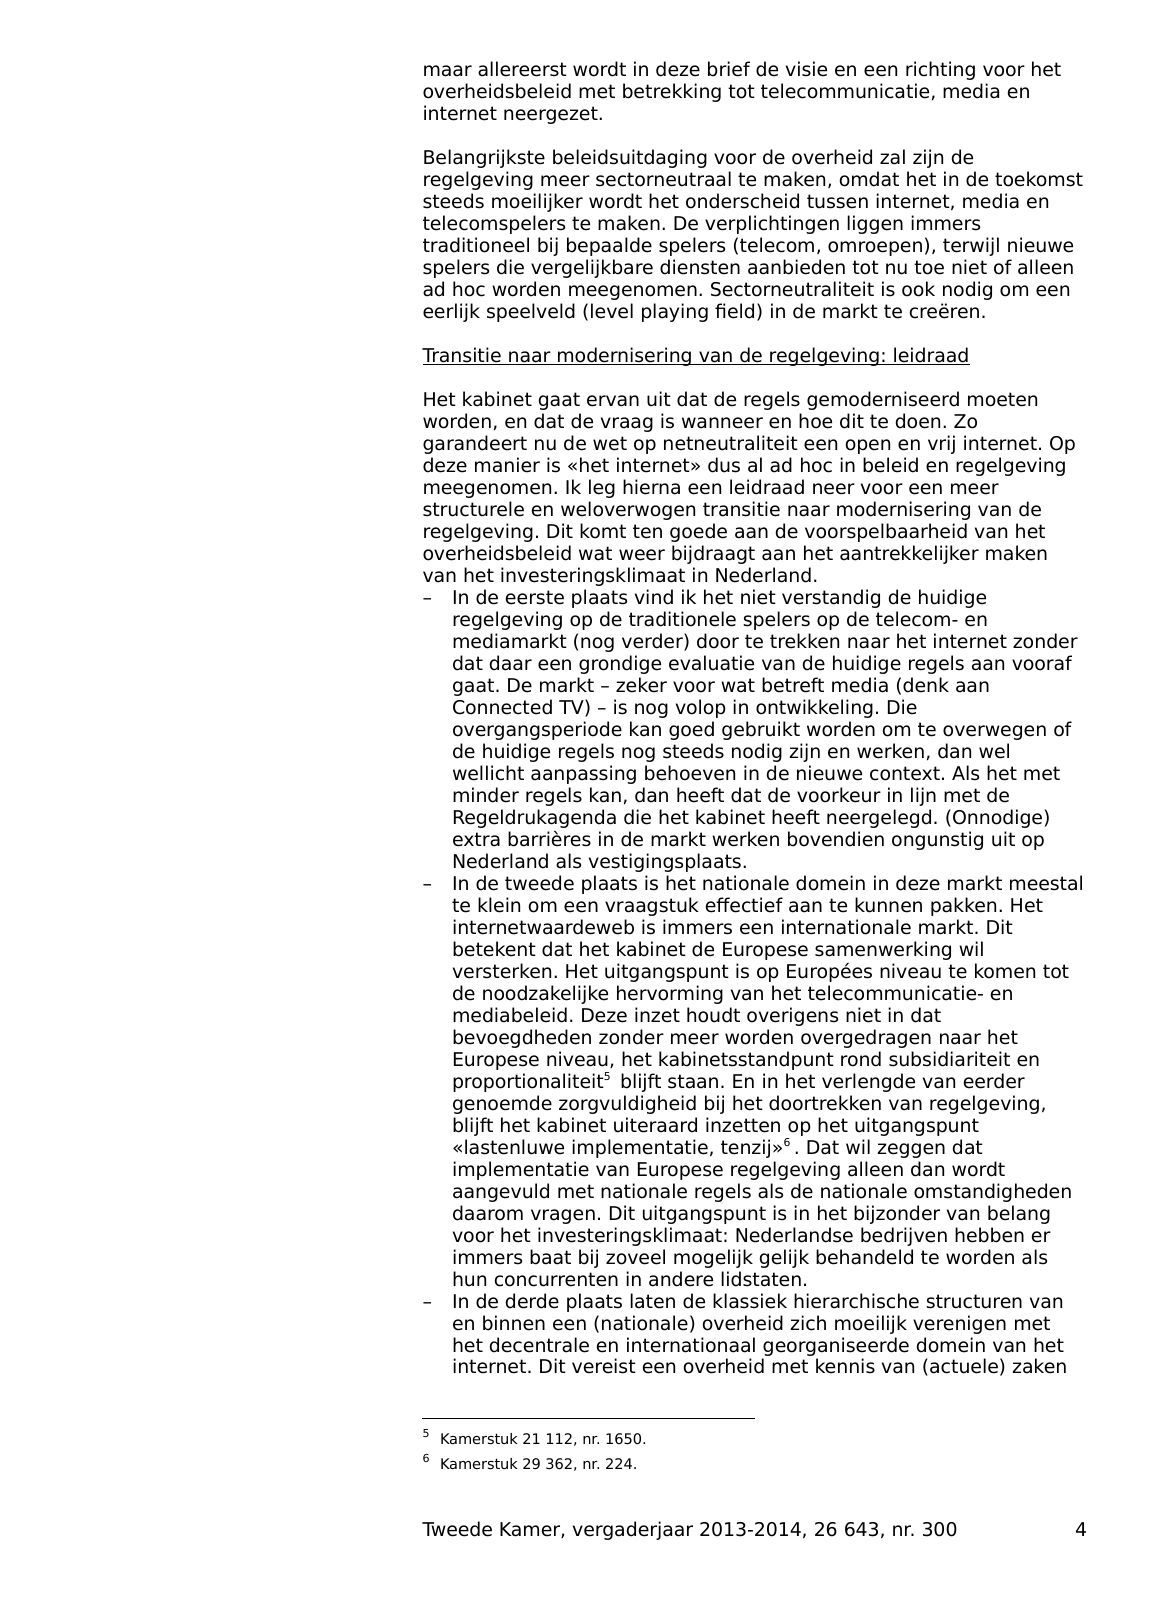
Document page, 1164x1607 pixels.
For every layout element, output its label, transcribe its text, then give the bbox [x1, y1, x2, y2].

text Kamerstuk 21 112, nr. 1650. [422, 1427, 1087, 1449]
text Belangrijkste beleidsuitdaging voor de overheid zal zijn de regelgeving meer sectorneutraal te maken, omdat het in de toekomst steeds moeilijker wordt het onderscheid tussen internet, media en telecomspelers te maken. De verplichtingen liggen immers traditioneel bij bepaalde spelers (telecom, omroepen), terwijl nieuwe spelers die vergelijkbare diensten aanbieden tot nu toe niet of alleen ad hoc worden meegenomen. Sectorneutraliteit is ook nodig om een eerlijk speelveld (level playing field) in de markt te creëren. [422, 147, 1087, 323]
text Het kabinet gaat ervan uit dat de regels gemoderniseerd moeten worden, en dat de vraag is wanneer en hoe dit te doen. Zo garandeert nu de wet op netneutraliteit een open en vrij internet. Op deze manier is «het internet» dus al ad hoc in beleid en regelgeving meegenomen. Ik leg hierna een leidraad neer voor een meer structurele en weloverwogen transitie naar modernisering van de regelgeving. Dit komt ten goede aan de voorspelbaarheid van het overheidsbeleid wat weer bijdraagt aan het aantrekkelijker maken van het investeringsklimaat in Nederland. [422, 389, 1087, 587]
text Kamerstuk 29 362, nr. 224. [422, 1452, 1087, 1474]
text – In de tweede plaats is het nationale domein in deze markt meestal te klein om een vraagstuk effectief aan te kunnen pakken. Het internetwaardeweb is immers een internationale markt. Dit betekent dat het kabinet de Europese samenwerking wil versterken. Het uitgangspunt is op Europées niveau te komen tot de noodzakelijke hervorming van het telecommunicatie- en mediabeleid. Deze inzet houdt overigens niet in dat bevoegdheden zonder meer worden overgedragen naar het Europese niveau, het kabinetsstandpunt rond subsidiariteit en proportionaliteit blijft staan. En in het verlengde van eerder genoemde zorgvuldigheid bij het doortrekken van regelgeving, blijft het kabinet uiteraard inzetten op het uitgangspunt «lastenluwe implementatie, tenzij». Dat wil zeggen dat implementatie van Europese regelgeving alleen dan wordt aangevuld met nationale regels als de nationale omstandigheden daarom vragen. Dit uitgangspunt is in het bijzonder van belang voor het investeringsklimaat: Nederlandse bedrijven hebben er immers baat bij zoveel mogelijk gelijk behandeld te worden als hun concurrenten in andere lidstaten. [422, 873, 1087, 1291]
text – In de eerste plaats vind ik het niet verstandig de huidige regelgeving op de traditionele spelers op de telecom- en mediamarkt (nog verder) door te trekken naar het internet zonder dat daar een grondige evaluatie van de huidige regels aan vooraf gaat. De markt – zeker voor wat betreft media (denk aan Connected TV) – is nog volop in ontwikkeling. Die overgangsperiode kan goed gebruikt worden om te overwegen of de huidige regels nog steeds nodig zijn en werken, dan wel wellicht aanpassing behoeven in de nieuwe context. Als het met minder regels kan, dan heeft dat de voorkeur in lijn met de Regeldrukagenda die het kabinet heeft neergelegd. (Onnodige) extra barrières in de markt werken bovendien ongunstig uit op Nederland als vestigingsplaats. [422, 587, 1087, 873]
text – In de derde plaats laten de klassiek hierarchische structuren van en binnen een (nationale) overheid zich moeilijk verenigen met het decentrale en internationaal georganiseerde domein van het internet. Dit vereist een overheid met kennis van (actuele) zaken [422, 1291, 1087, 1378]
text maar allereerst wordt in deze brief de visie en een richting voor het overheidsbeleid met betrekking tot telecommunicatie, media en internet neergezet. [422, 59, 1087, 125]
subtitle Transitie naar modernisering van de regelgeving: leidraad [422, 345, 1087, 367]
